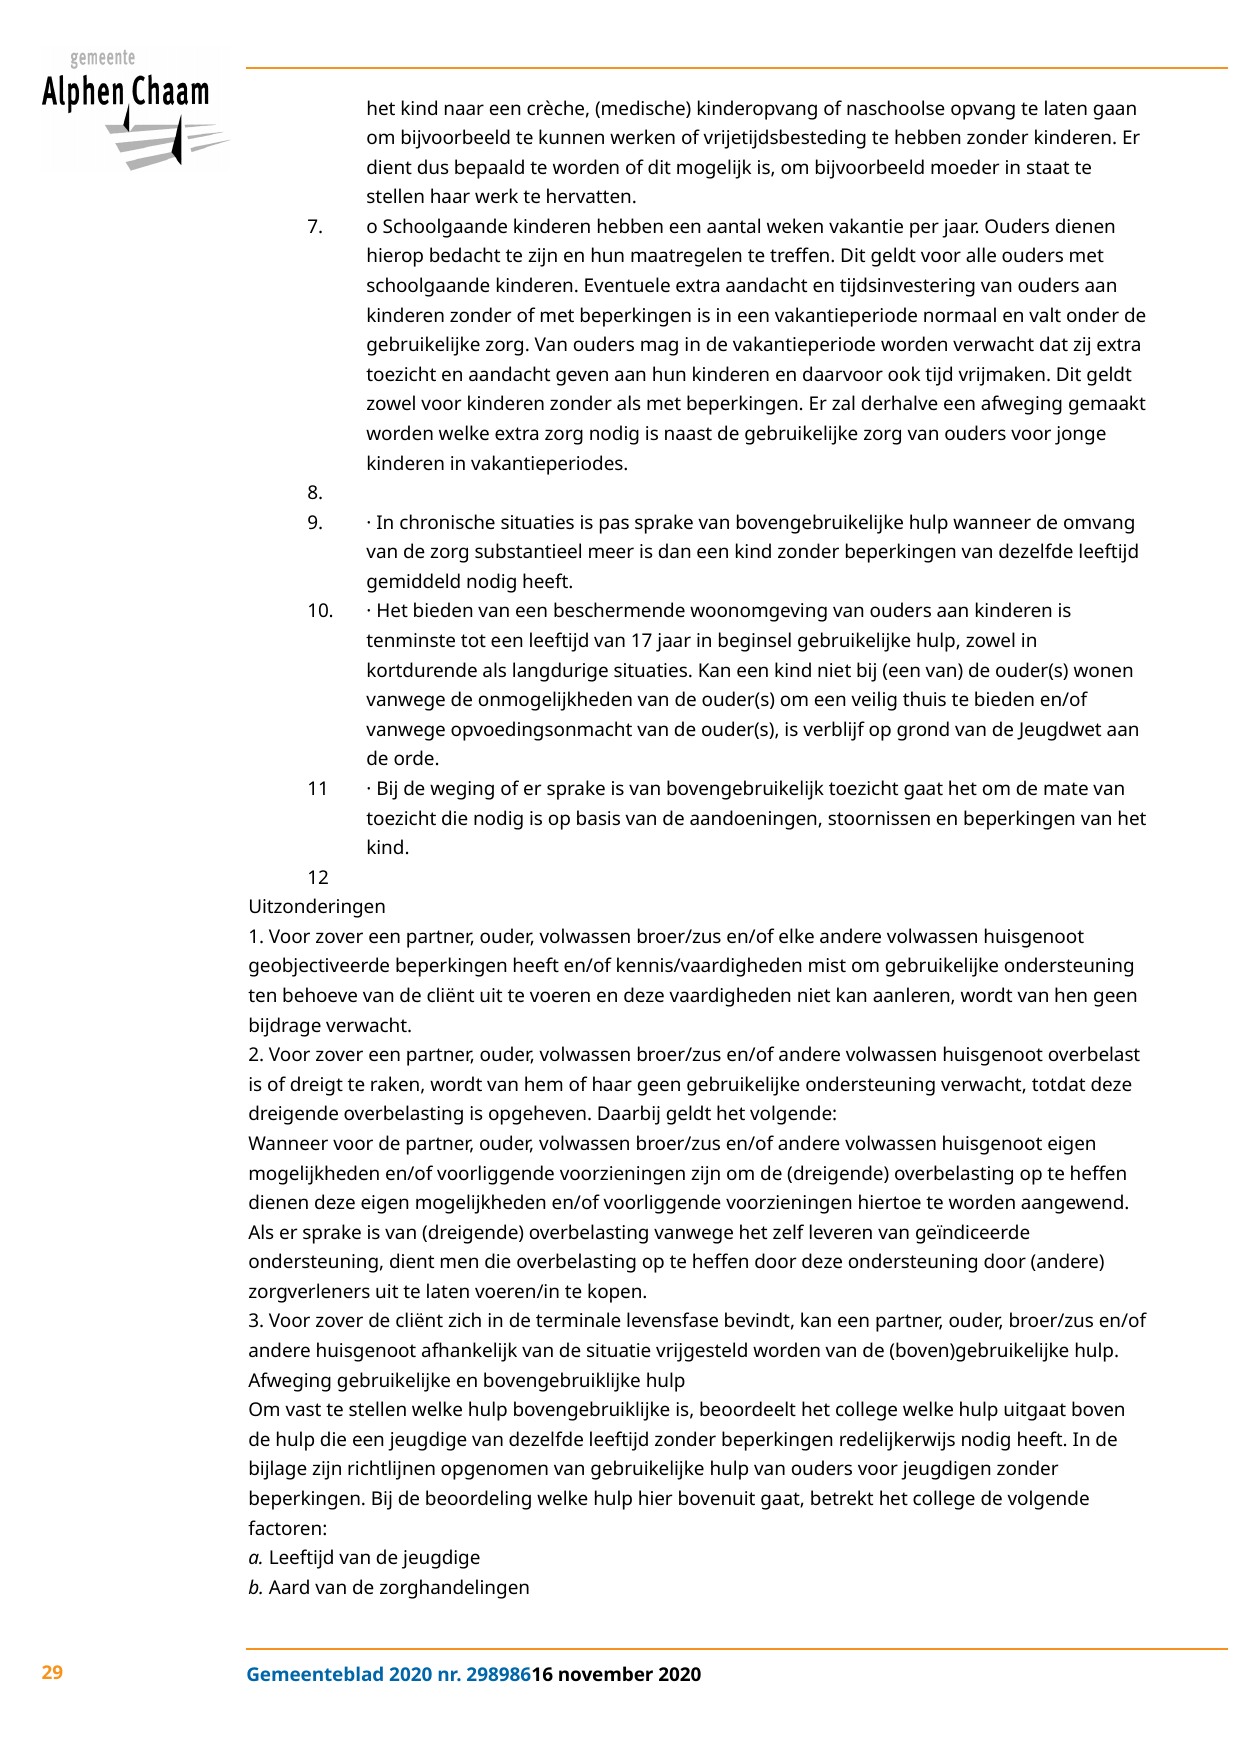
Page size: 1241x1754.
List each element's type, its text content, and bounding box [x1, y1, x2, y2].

list het kind naar een crèche, (medische) kinderopvang of naschoolse opvang te laten gaan om bijvoorbeeld te kunnen werken of vrijetijdsbesteding te hebben zonder kinderen. Er dient dus bepaald te worden of dit mogelijk is, om bijvoorbeeld moeder in staat te stellen haar werk te hervatten. [307, 95, 1152, 209]
text a. Leeftijd van de jeugdige [248, 1544, 1152, 1570]
list · In chronische situaties is pas sprake van bovengebruikelijke hulp wanneer de omvang van de zorg substantieel meer is dan een kind zonder beperkingen van dezelfde leeftijd gemiddeld nodig heeft. [307, 509, 1152, 594]
text 2. Voor zover een partner, ouder, volwassen broer/zus en/of andere volwassen huisgenoot overbelast is of dreigt te raken, wordt van hem of haar geen gebruikelijke ondersteuning verwacht, totdat deze dreigende overbelasting is opgeheven. Daarbij geldt het volgende: [248, 1041, 1152, 1126]
list o Schoolgaande kinderen hebben een aantal weken vakantie per jaar. Ouders dienen hierop bedacht te zijn en hun maatregelen te treffen. Dit geldt voor alle ouders met schoolgaande kinderen. Eventuele extra aandacht en tijdsinvestering van ouders aan kinderen zonder of met beperkingen is in een vakantieperiode normaal en valt onder de gebruikelijke zorg. Van ouders mag in de vakantieperiode worden verwacht dat zij extra toezicht en aandacht geven aan hun kinderen en daarvoor ook tijd vrijmaken. Dit geldt zowel voor kinderen zonder als met beperkingen. Er zal derhalve een afweging gemaakt worden welke extra zorg nodig is naast de gebruikelijke zorg van ouders voor jonge kinderen in vakantieperiodes. [307, 213, 1152, 476]
text b. Aard van de zorghandelingen [248, 1574, 1152, 1600]
text Om vast te stellen welke hulp bovengebruiklijke is, beoordeelt het college welke hulp uitgaat boven de hulp die een jeugdige van dezelfde leeftijd zonder beperkingen redelijkerwijs nodig heeft. In de bijlage zijn richtlijnen opgenomen van gebruikelijke hulp van ouders voor jeugdigen zonder beperkingen. Bij de beoordeling welke hulp hier bovenuit gaat, betrekt het college de volgende factoren: [248, 1396, 1152, 1541]
picture [41, 47, 231, 172]
text 3. Voor zover de cliënt zich in de terminale levensfase bevindt, kan een partner, ouder, broer/zus en/of andere huisgenoot afhankelijk van de situatie vrijgesteld worden van de (boven)gebruikelijke hulp. [248, 1308, 1152, 1363]
text 1. Voor zover een partner, ouder, volwassen broer/zus en/of elke andere volwassen huisgenoot geobjectiveerde beperkingen heeft en/of kennis/vaardigheden mist om gebruikelijke ondersteuning ten behoeve van de cliënt uit te voeren en deze vaardigheden niet kan aanleren, wordt van hen geen bijdrage verwacht. [248, 923, 1152, 1038]
list · Het bieden van een beschermende woonomgeving van ouders aan kinderen is tenminste tot een leeftijd van 17 jaar in beginsel gebruikelijke hulp, zowel in kortdurende als langdurige situaties. Kan een kind niet bij (een van) de ouder(s) wonen vanwege de onmogelijkheden van de ouder(s) om een veilig thuis te bieden en/of vanwege opvoedingsonmacht van de ouder(s), is verblijf op grond van de Jeugdwet aan de orde. [307, 598, 1152, 771]
text Afweging gebruikelijke en bovengebruiklijke hulp [248, 1367, 1152, 1393]
text Wanneer voor de partner, ouder, volwassen broer/zus en/of andere volwassen huisgenoot eigen mogelijkheden en/of voorliggende voorzieningen zijn om de (dreigende) overbelasting op te heffen dienen deze eigen mogelijkheden en/of voorliggende voorzieningen hiertoe te worden aangewend. Als er sprake is van (dreigende) overbelasting vanwege het zelf leveren van geïndiceerde ondersteuning, dient men die overbelasting op te heffen door deze ondersteuning door (andere) zorgverleners uit te laten voeren/in te kopen. [248, 1130, 1152, 1304]
list · Bij de weging of er sprake is van bovengebruikelijk toezicht gaat het om de mate van toezicht die nodig is op basis van de aandoeningen, stoornissen en beperkingen van het kind. [307, 775, 1152, 860]
text Uitzonderingen [248, 893, 1152, 919]
